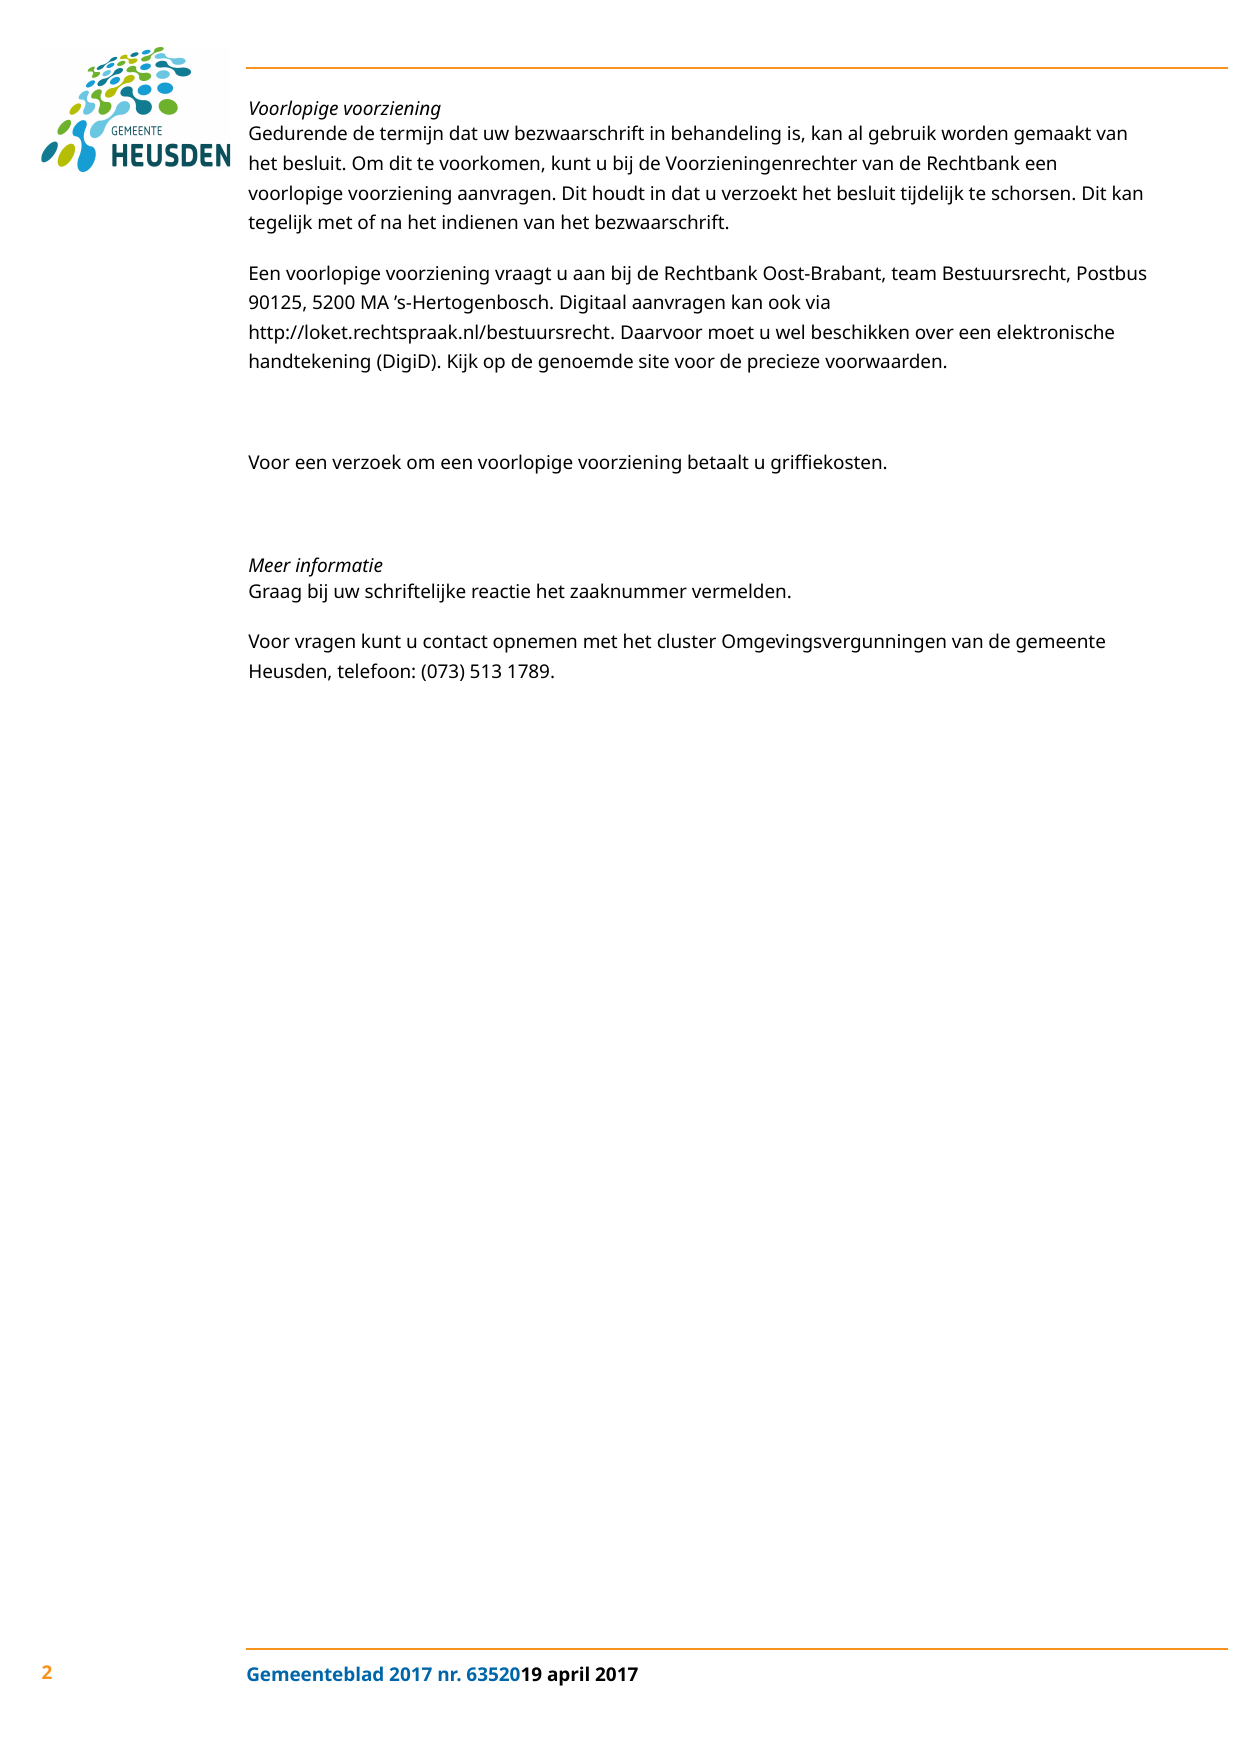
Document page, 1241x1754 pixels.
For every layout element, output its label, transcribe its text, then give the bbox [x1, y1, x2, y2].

text Een voorlopige voorziening vraagt u aan bij de Rechtbank Oost-Brabant, team Bestuursrecht, Postbus 90125, 5200 MA ’s-Hertogenbosch. Digitaal aanvragen kan ook via http://loket.rechtspraak.nl/bestuursrecht. Daarvoor moet u wel beschikken over een elektronische handtekening (DigiD). Kijk op de genoemde site voor de precieze voorwaarden. [248, 260, 1152, 374]
text Voor vragen kunt u contact opnemen met het cluster Omgevingsvergunningen van de gemeente Heusden, telefoon: (073) 513 1789. [248, 629, 1152, 684]
text Meer informatie [248, 552, 1152, 578]
picture [41, 47, 231, 172]
text Graag bij uw schriftelijke reactie het zaaknummer vermelden. [248, 578, 1152, 604]
text Gedurende de termijn dat uw bezwaarschrift in behandeling is, kan al gebruik worden gemaakt van het besluit. Om dit te voorkomen, kunt u bij de Voorzieningenrechter van de Rechtbank een voorlopige voorziening aanvragen. Dit houdt in dat u verzoekt het besluit tijdelijk te schorsen. Dit kan tegelijk met of na het indienen van het bezwaarschrift. [248, 121, 1152, 235]
text Voor een verzoek om een voorlopige voorziening betaalt u griffiekosten. [248, 449, 1152, 475]
text Voorlopige voorziening [248, 95, 1152, 121]
